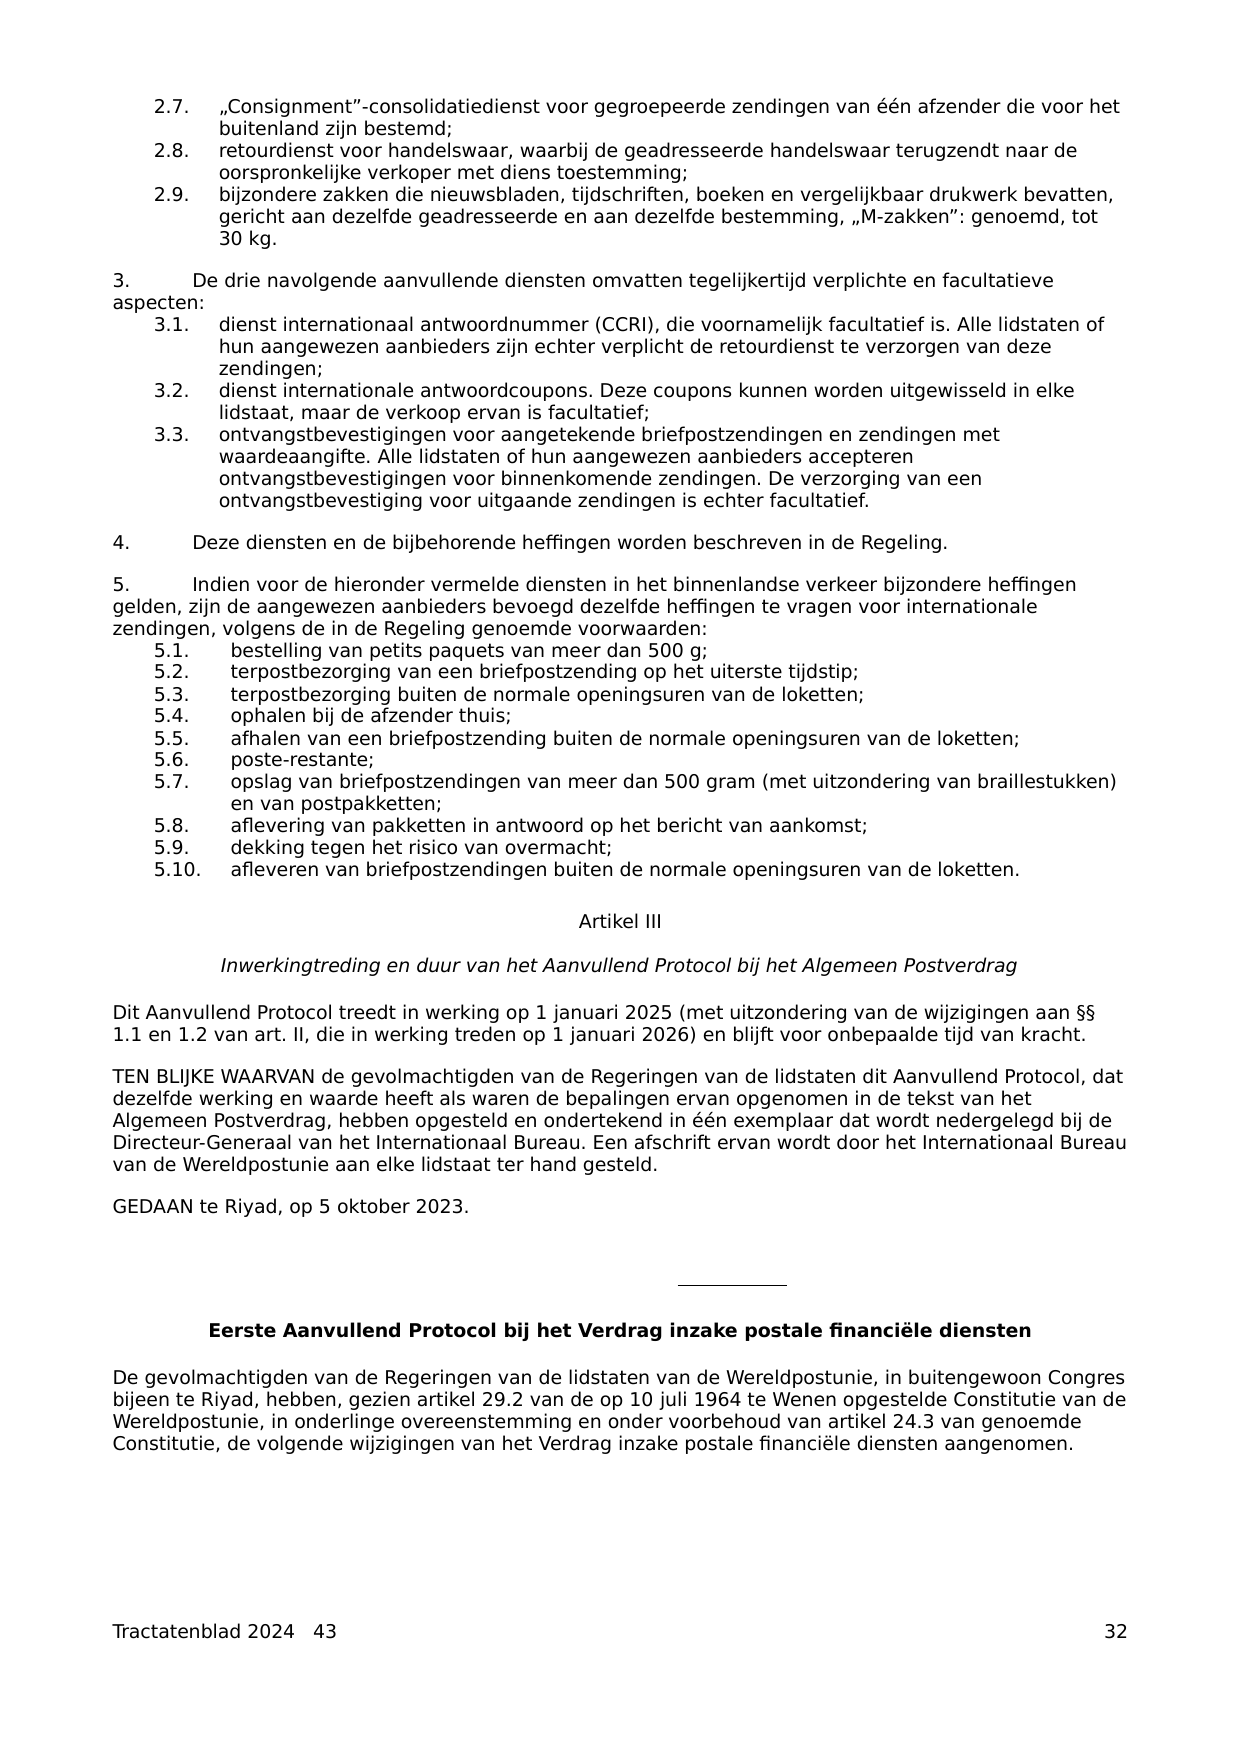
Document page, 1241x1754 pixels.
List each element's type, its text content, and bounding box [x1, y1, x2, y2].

text 4. Deze diensten en de bijbehorende heffingen worden beschreven in de Regeling. [112, 532, 1128, 553]
text Dit Aanvullend Protocol treedt in werking op 1 januari 2025 (met uitzondering van de wijzigingen aan §§ 1.1 en 1.2 van art. II, die in werking treden op 1 januari 2026) en blijft voor onbepaalde tijd van kracht. [112, 1002, 1128, 1046]
text 5.4. ophalen bij de afzender thuis; [153, 705, 1128, 727]
text De gevolmachtigden van de Regeringen van de lidstaten van de Wereldpostunie, in buitengewoon Congres bijeen te Riyad, hebben, gezien artikel 29.2 van de op 10 juli 1964 te Wenen opgestelde Constitutie van de Wereldpostunie, in onderlinge overeenstemming en onder voorbehoud van artikel 24.3 van genoemde Constitutie, de volgende wijzigingen van het Verdrag inzake postale financiële diensten aangenomen. [112, 1367, 1128, 1455]
text 2.7. „Consignment”-consolidatiedienst voor gegroepeerde zendingen van één afzender die voor het buitenland zijn bestemd; [153, 96, 1128, 140]
text 5.10. afleveren van briefpostzendingen buiten de normale openingsuren van de loketten. [153, 859, 1128, 881]
text TEN BLIJKE WAARVAN de gevolmachtigden van de Regeringen van de lidstaten dit Aanvullend Protocol, dat dezelfde werking en waarde heeft als waren de bepalingen ervan opgenomen in de tekst van het Algemeen Postverdrag, hebben opgesteld en ondertekend in één exemplaar dat wordt nedergelegd bij de Directeur-Generaal van het Internationaal Bureau. Een afschrift ervan wordt door het Internationaal Bureau van de Wereldpostunie aan elke lidstaat ter hand gesteld. [112, 1066, 1128, 1176]
text 5.7. opslag van briefpostzendingen van meer dan 500 gram (met uitzondering van braillestukken) en van postpakketten; [153, 771, 1128, 815]
text 3.3. ontvangstbevestigingen voor aangetekende briefpostzendingen en zendingen met waardeaangifte. Alle lidstaten of hun aangewezen aanbieders accepteren ontvangstbevestigingen voor binnenkomende zendingen. De verzorging van een ontvangstbevestiging voor uitgaande zendingen is echter facultatief. [153, 424, 1128, 512]
text 3.2. dienst internationale antwoordcoupons. Deze coupons kunnen worden uitgewisseld in elke lidstaat, maar de verkoop ervan is facultatief; [153, 380, 1128, 424]
text 5.2. terpostbezorging van een briefpostzending op het uiterste tijdstip; [153, 661, 1128, 683]
text 5.1. bestelling van petits paquets van meer dan 500 g; [153, 639, 1128, 661]
text 5.6. poste-restante; [153, 749, 1128, 771]
text 5.8. aflevering van pakketten in antwoord op het bericht van aankomst; [153, 815, 1128, 837]
text 5.3. terpostbezorging buiten de normale openingsuren van de loketten; [153, 683, 1128, 705]
text GEDAAN te Riyad, op 5 oktober 2023. [112, 1196, 1128, 1218]
subtitle Eerste Aanvullend Protocol bij het Verdrag inzake postale financiële diensten [112, 1320, 1128, 1342]
text 3. De drie navolgende aanvullende diensten omvatten tegelijkertijd verplichte en facultatieve aspecten: [112, 270, 1128, 314]
subtitle Artikel III Inwerkingtreding en duur van het Aanvullend Protocol bij het Algemeen Postverdrag [112, 911, 1128, 977]
text 2.8. retourdienst voor handelswaar, waarbij de geadresseerde handelswaar terugzendt naar de oorspronkelijke verkoper met diens toestemming; [153, 140, 1128, 184]
text 3.1. dienst internationaal antwoordnummer (CCRI), die voornamelijk facultatief is. Alle lidstaten of hun aangewezen aanbieders zijn echter verplicht de retourdienst te verzorgen van deze zendingen; [153, 314, 1128, 380]
text 5.9. dekking tegen het risico van overmacht; [153, 837, 1128, 859]
text 2.9. bijzondere zakken die nieuwsbladen, tijdschriften, boeken en vergelijkbaar drukwerk bevatten, gericht aan dezelfde geadresseerde en aan dezelfde bestemming, „M-zakken”: genoemd, tot 30 kg. [153, 184, 1128, 250]
text 5. Indien voor de hieronder vermelde diensten in het binnenlandse verkeer bijzondere heffingen gelden, zijn de aangewezen aanbieders bevoegd dezelfde heffingen te vragen voor internationale zendingen, volgens de in de Regeling genoemde voorwaarden: [112, 573, 1128, 639]
text 5.5. afhalen van een briefpostzending buiten de normale openingsuren van de loketten; [153, 727, 1128, 749]
